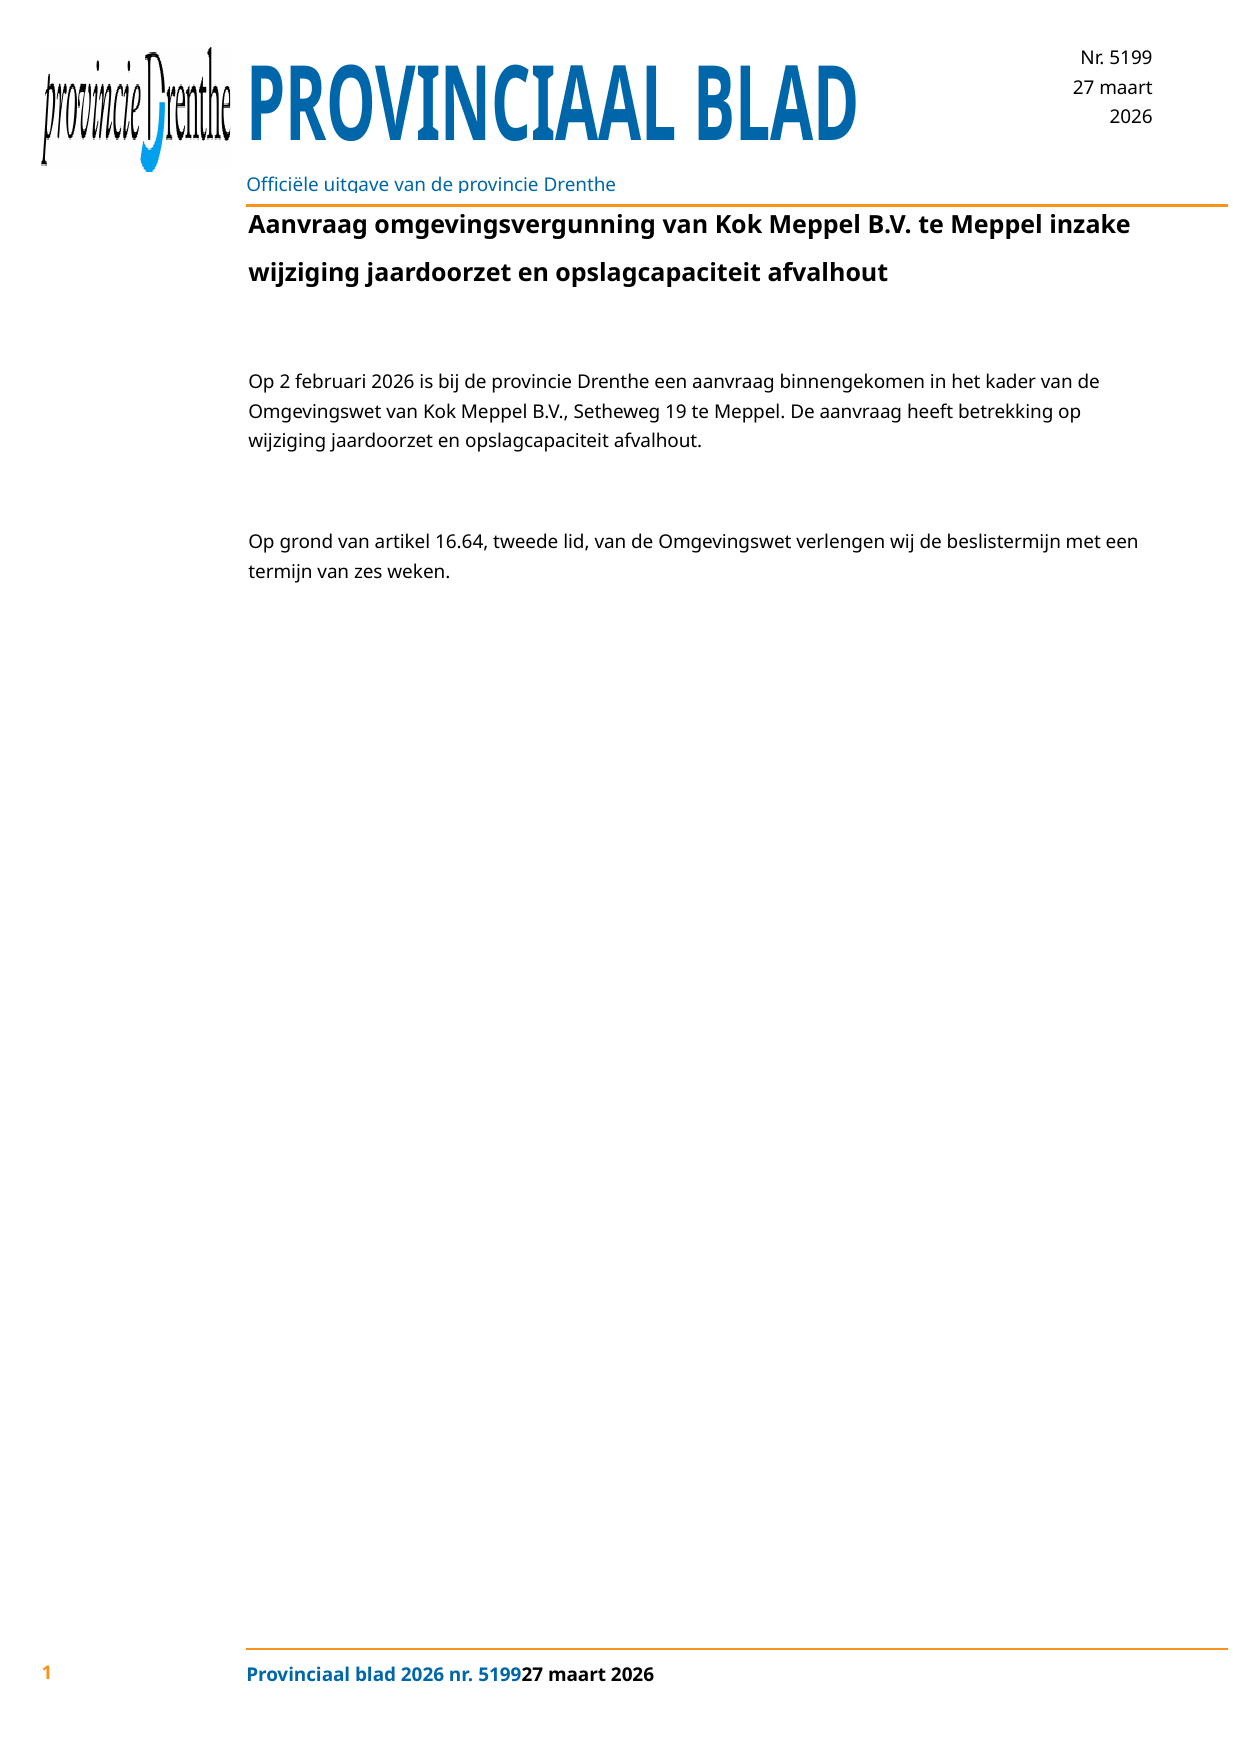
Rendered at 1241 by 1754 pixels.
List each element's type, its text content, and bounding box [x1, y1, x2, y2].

text Op 2 februari 2026 is bij de provincie Drenthe een aanvraag binnengekomen in het kader van de Omgevingswet van Kok Meppel B.V., Setheweg 19 te Meppel. De aanvraag heeft betrekking op wijziging jaardoorzet en opslagcapaciteit afvalhout. [248, 368, 1152, 453]
text Op grond van artikel 16.64, tweede lid, van de Omgevingswet verlengen wij de beslistermijn met een termijn van zes weken. [248, 528, 1152, 584]
picture [41, 47, 231, 172]
text Aanvraag omgevingsvergunning van Kok Meppel B.V. te Meppel inzake wijziging jaardoorzet en opslagcapaciteit afvalhout [248, 207, 1152, 288]
